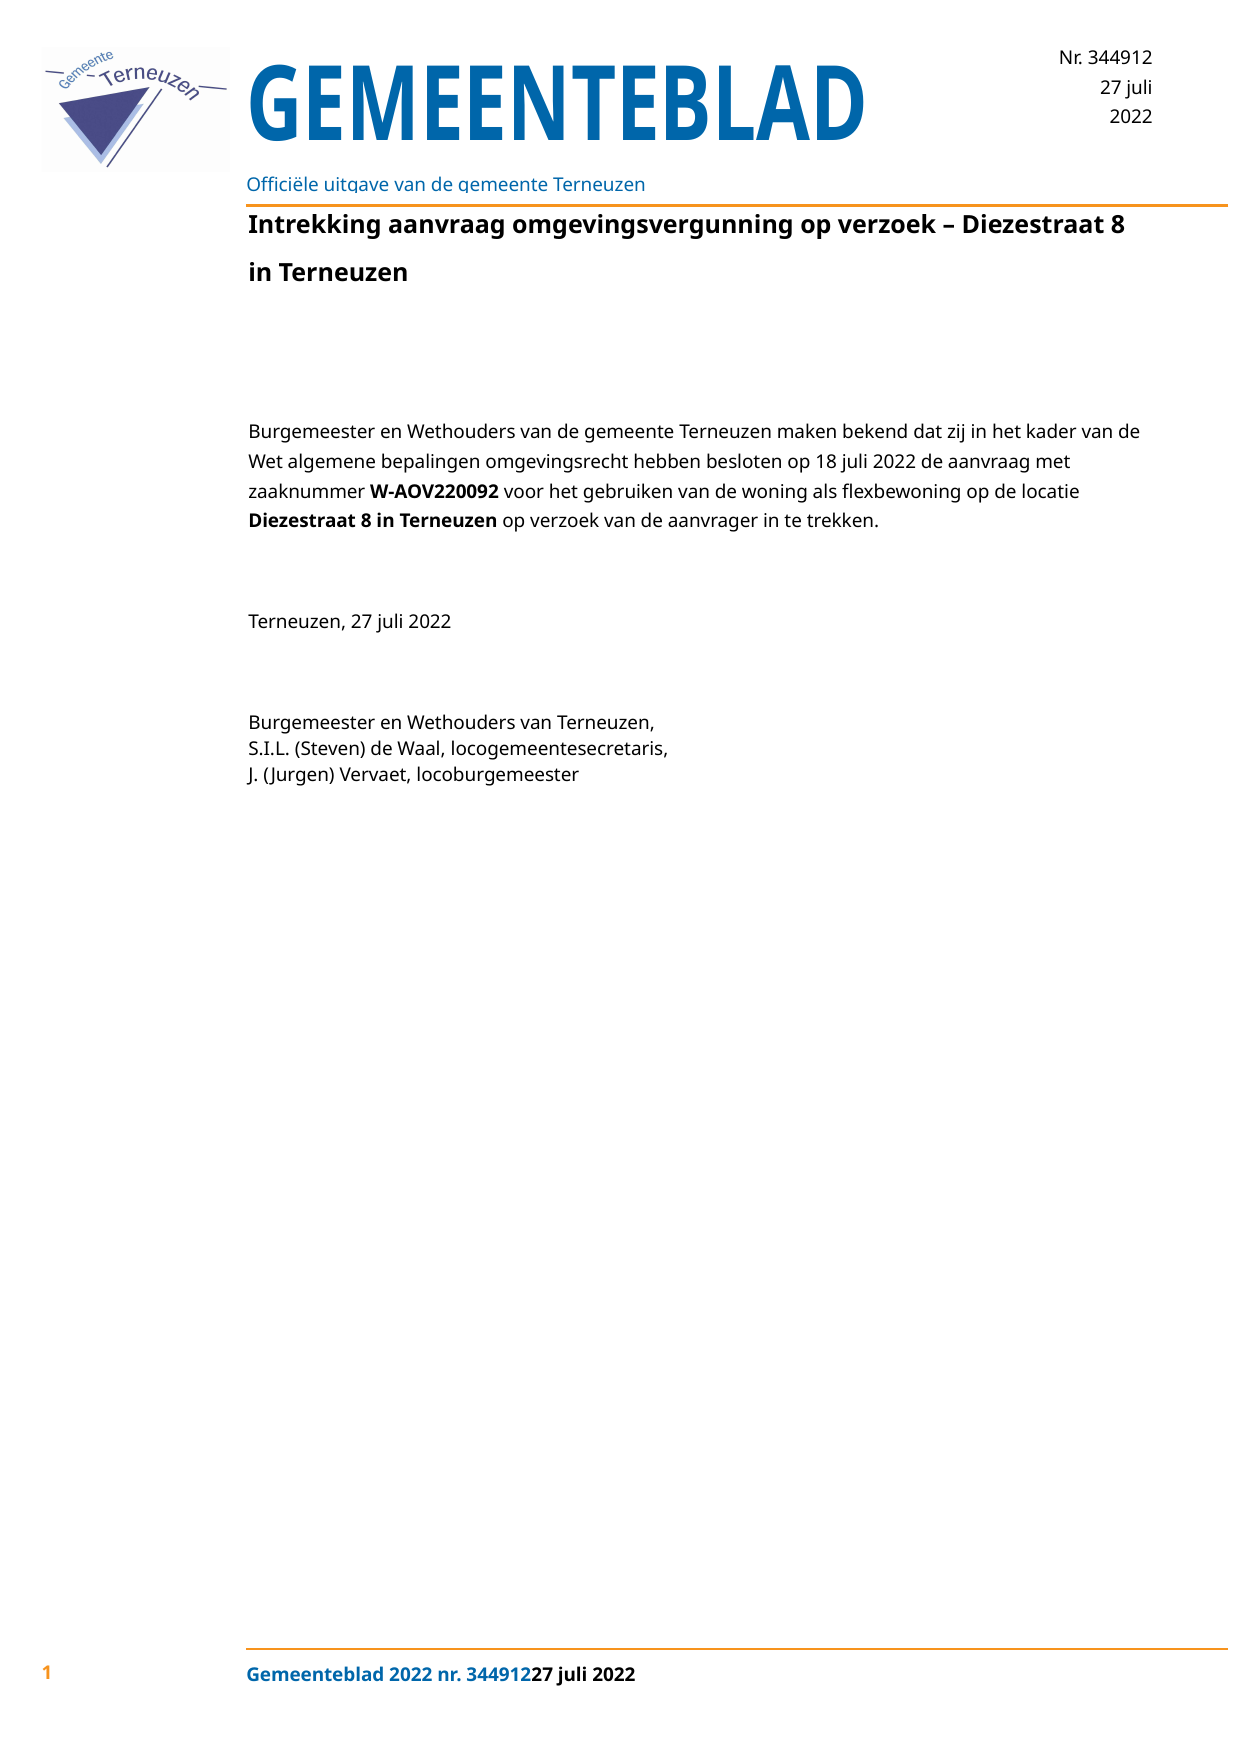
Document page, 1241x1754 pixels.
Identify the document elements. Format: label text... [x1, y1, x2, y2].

table_cell [700, 786, 1152, 812]
table_header Burgemeester en Wethouders van Terneuzen, [248, 709, 1152, 735]
text Burgemeester en Wethouders van de gemeente Terneuzen maken bekend dat zij in het kader van de Wet algemene bepalingen omgevingsrecht hebben besloten op 18 juli 2022 de aanvraag met zaaknummer W-AOV220092 voor het gebruiken van de woning als flexbewoning op de locatie Diezestraat 8 in Terneuzen op verzoek van de aanvrager in te trekken. [248, 419, 1152, 533]
table_cell [700, 735, 1152, 761]
picture [41, 47, 231, 172]
table_cell J. (Jurgen) Vervaet, locoburgemeester [248, 761, 1152, 786]
table_cell [248, 786, 700, 812]
text Terneuzen, 27 juli 2022 [248, 608, 1152, 634]
table_cell S.I.L. (Steven) de Waal, locogemeentesecretaris, [248, 735, 700, 761]
text Intrekking aanvraag omgevingsvergunning op verzoek – Diezestraat 8 in Terneuzen [248, 207, 1152, 288]
